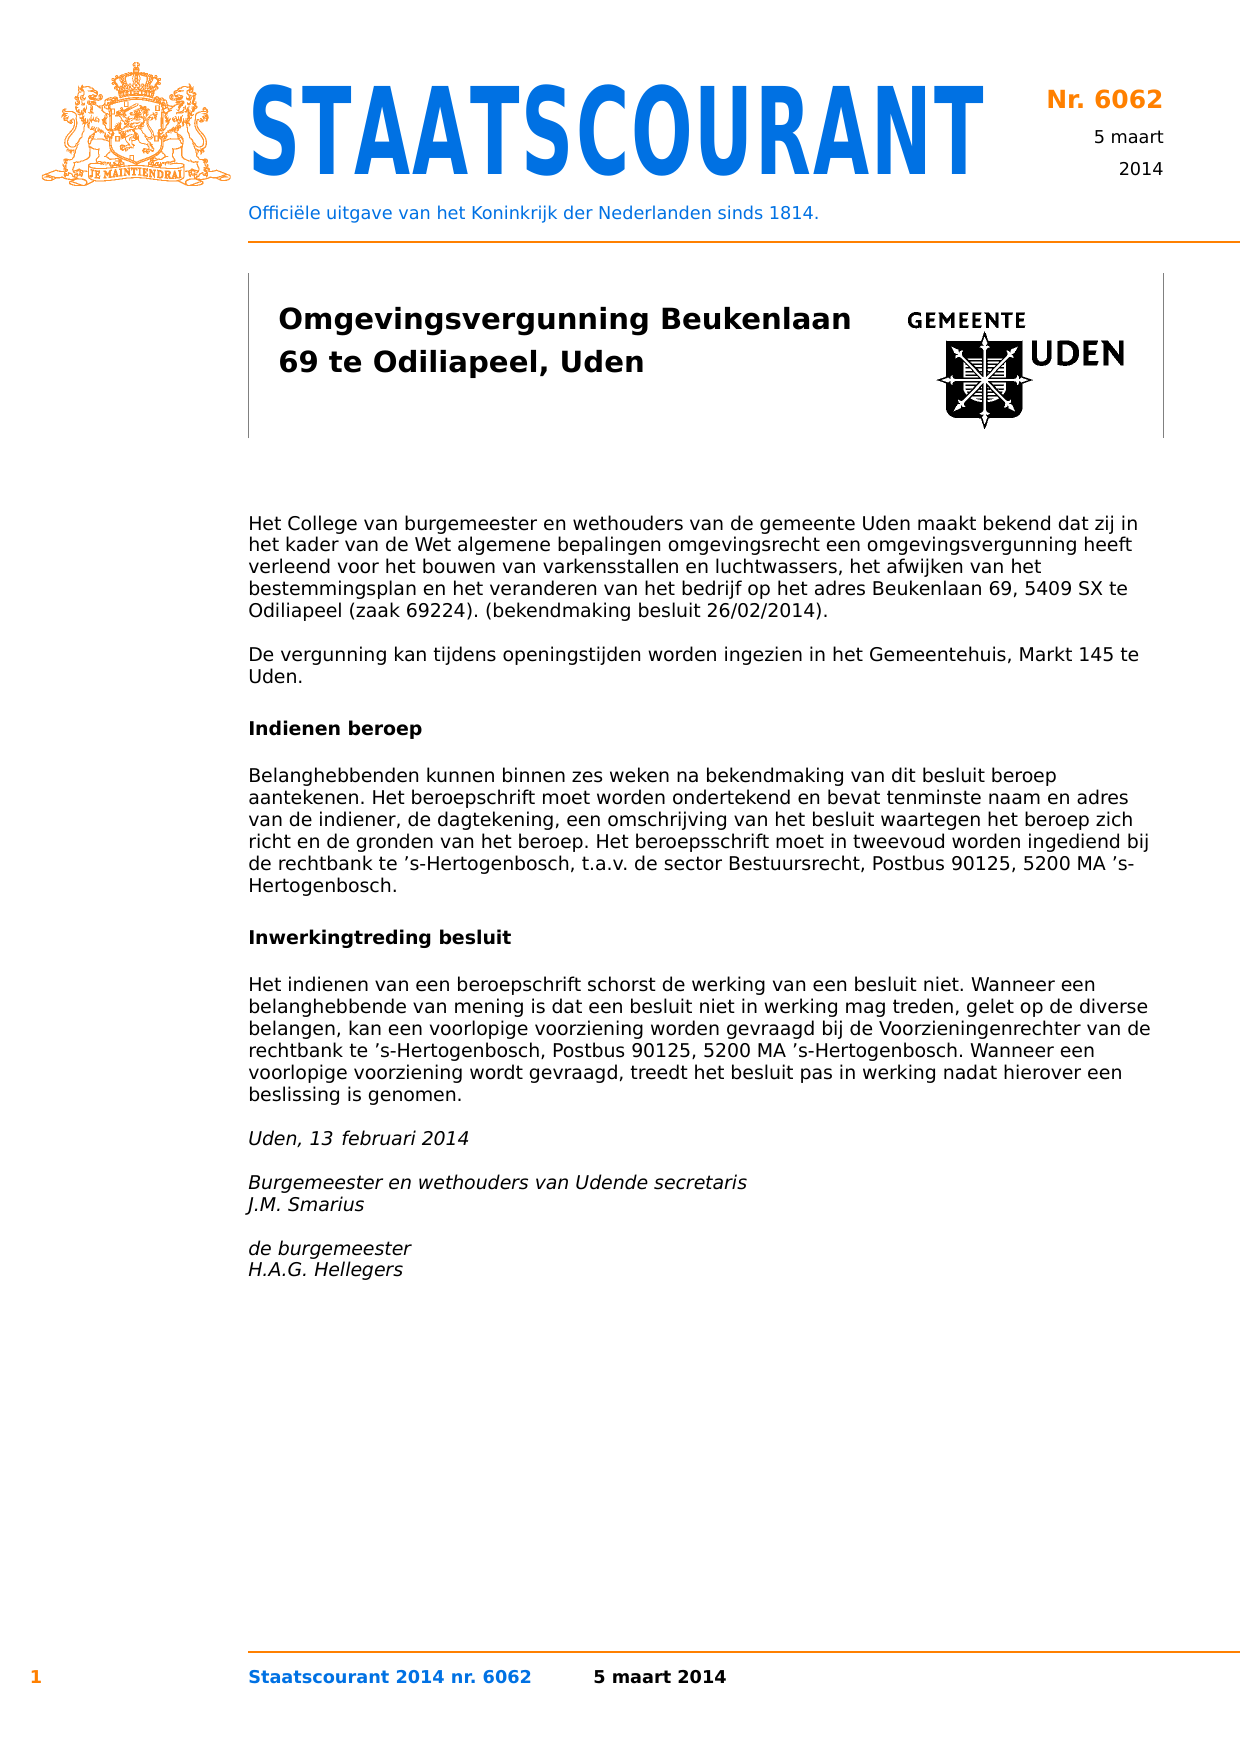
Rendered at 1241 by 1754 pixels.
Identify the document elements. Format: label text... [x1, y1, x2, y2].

text Het indienen van een beroepschrift schorst de werking van een besluit niet. Wanneer een belanghebbende van mening is dat een besluit niet in werking mag treden, gelet op de diverse belangen, kan een voorlopige voorziening worden gevraagd bij de Voorzieningenrechter van de rechtbank te ’s-Hertogenbosch, Postbus 90125, 5200 MA ’s-Hertogenbosch. Wanneer een voorlopige voorziening wordt gevraagd, treedt het besluit pas in werking nadat hierover een beslissing is genomen. [248, 974, 1163, 1106]
text De vergunning kan tijdens openingstijden worden ingezien in het Gemeentehuis, Markt 145 te Uden. [248, 644, 1163, 688]
subtitle Indienen beroep [248, 718, 1163, 740]
text Het College van burgemeester en wethouders van de gemeente Uden maakt bekend dat zij in het kader van de Wet algemene bepalingen omgevingsrecht een omgevingsvergunning heeft verleend voor het bouwen van varkensstallen en luchtwassers, het afwijken van het bestemmingsplan en het veranderen van het bedrijf op het adres Beukenlaan 69, 5409 SX te Odiliapeel (zaak 69224). (bekendmaking besluit 26/02/2014). [248, 512, 1163, 622]
text Burgemeester en wethouders van Udende secretaris J.M. Smarius [248, 1172, 1163, 1216]
text de burgemeester H.A.G. Hellegers [248, 1237, 1163, 1281]
table_header [25, 62, 248, 241]
picture [41, 62, 231, 186]
picture [897, 302, 1134, 439]
table_header STAATSCOURANT [248, 62, 998, 203]
subtitle Omgevingsvergunning Beukenlaan 69 te Odiliapeel, Uden [249, 273, 1163, 438]
subtitle Inwerkingtreding besluit [248, 927, 1163, 949]
table_cell 5 maart [998, 121, 1240, 153]
text Belanghebbenden kunnen binnen zes weken na bekendmaking van dit besluit beroep aantekenen. Het beroepschrift moet worden ondertekend en bevat tenminste naam en adres van de indiener, de dagtekening, een omschrijving van het besluit waartegen het beroep zich richt en de gronden van het beroep. Het beroepsschrift moet in tweevoud worden ingediend bij de rechtbank te ’s-Hertogenbosch, t.a.v. de sector Bestuursrecht, Postbus 90125, 5200 MA ’s-Hertogenbosch. [248, 765, 1163, 897]
table_header Nr. 6062 [998, 62, 1240, 121]
text Uden, 13 februari 2014 [248, 1128, 1163, 1150]
table_cell Officiële uitgave van het Koninkrijk der Nederlanden sinds 1814. [248, 203, 1240, 241]
table_cell 2014 [998, 153, 1240, 203]
